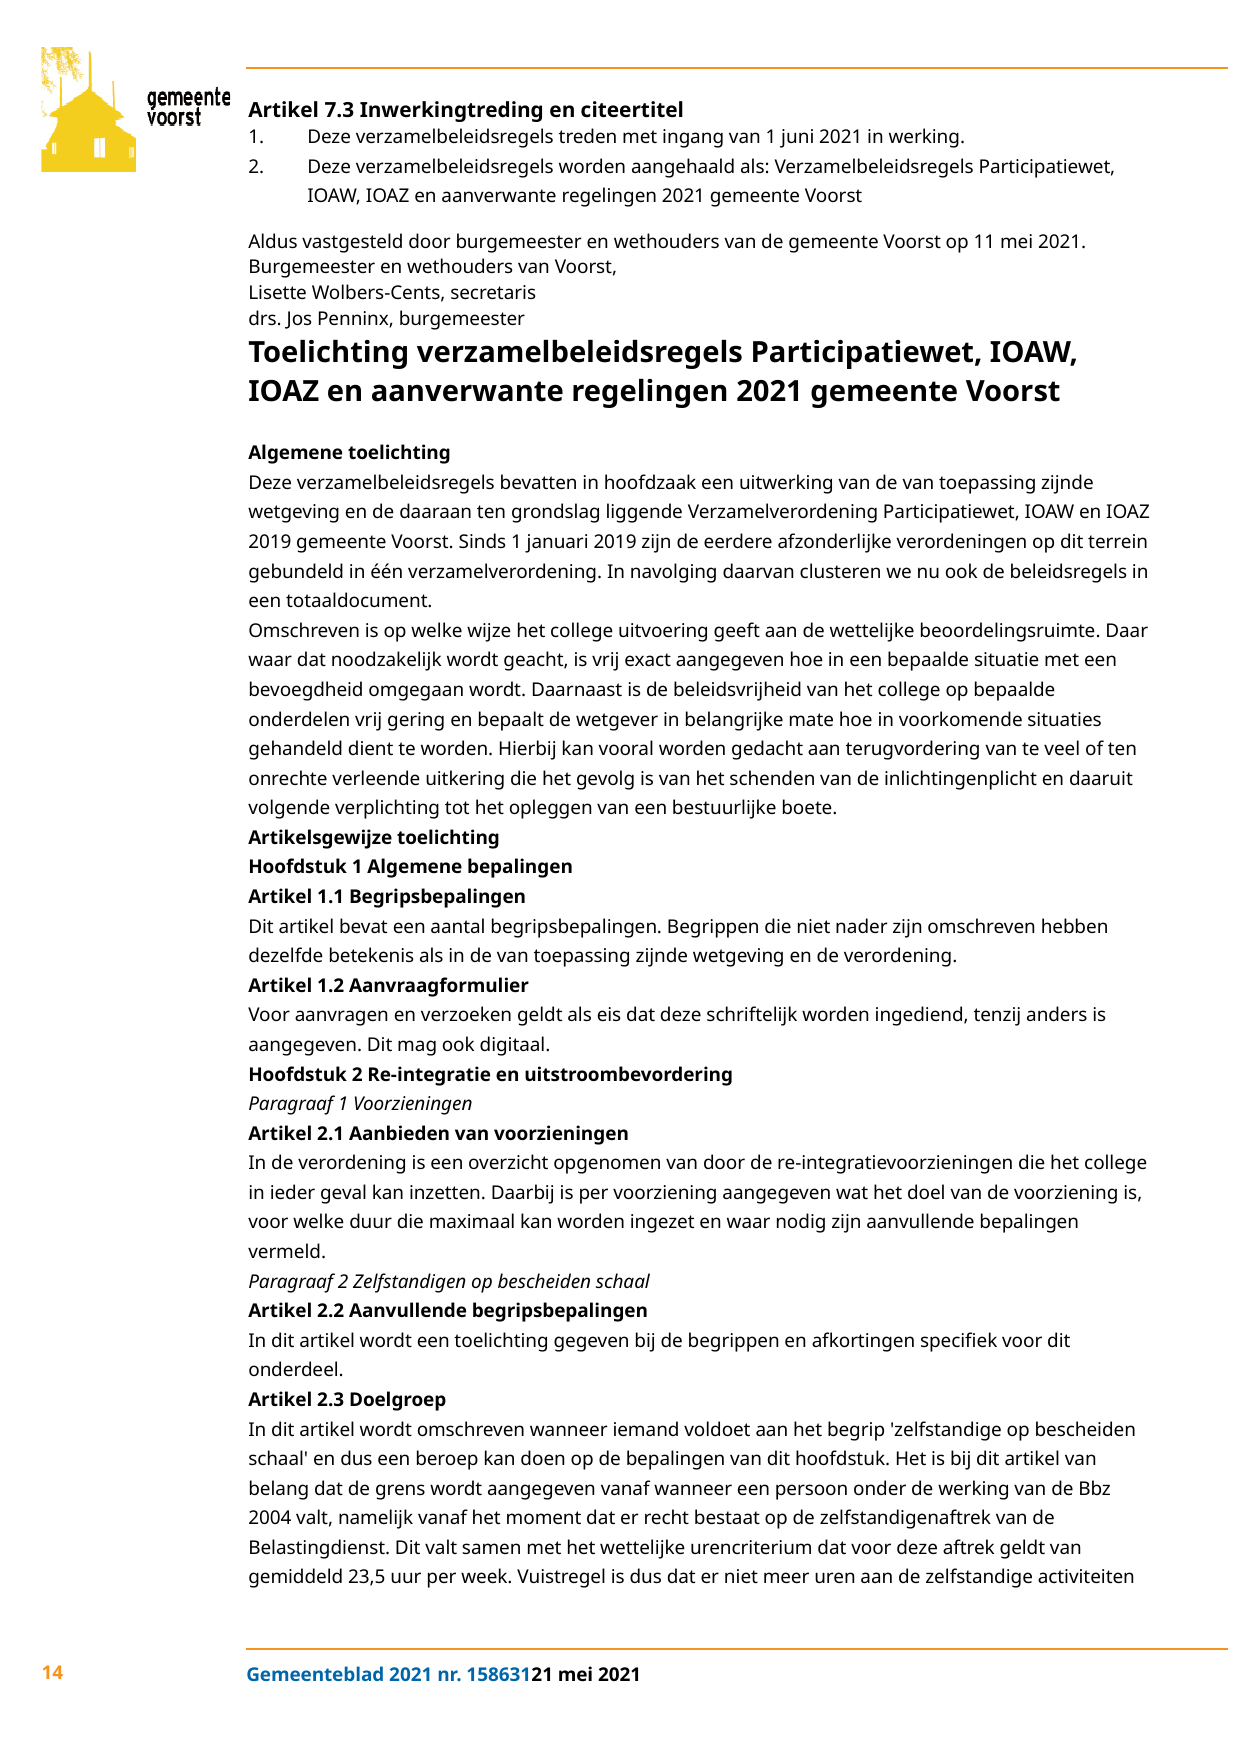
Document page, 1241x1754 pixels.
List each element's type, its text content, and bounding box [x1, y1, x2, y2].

text Artikel 2.2 Aanvullende begripsbepalingen [248, 1297, 1152, 1323]
text Omschreven is op welke wijze het college uitvoering geeft aan de wettelijke beoordelingsruimte. Daar waar dat noodzakelijk wordt geacht, is vrij exact aangegeven hoe in een bepaalde situatie met een bevoegdheid omgegaan wordt. Daarnaast is de beleidsvrijheid van het college op bepaalde onderdelen vrij gering en bepaalt de wetgever in belangrijke mate hoe in voorkomende situaties gehandeld dient te worden. Hierbij kan vooral worden gedacht aan terugvordering van te veel of ten onrechte verleende uitkering die het gevolg is van het schenden van de inlichtingenplicht en daaruit volgende verplichting tot het opleggen van een bestuurlijke boete. [248, 617, 1152, 820]
text Aldus vastgesteld door burgemeester en wethouders van de gemeente Voorst op 11 mei 2021. [248, 228, 1152, 254]
list Deze verzamelbeleidsregels worden aangehaald als: Verzamelbeleidsregels Participatiewet, IOAW, IOAZ en aanverwante regelingen 2021 gemeente Voorst [248, 153, 1152, 208]
text Artikel 7.3 Inwerkingtreding en citeertitel [248, 95, 1152, 123]
text In de verordening is een overzicht opgenomen van door de re-integratievoorzieningen die het college in ieder geval kan inzetten. Daarbij is per voorziening aangegeven wat het doel van de voorziening is, voor welke duur die maximaal kan worden ingezet en waar nodig zijn aanvullende bepalingen vermeld. [248, 1149, 1152, 1264]
text In dit artikel wordt omschreven wanneer iemand voldoet aan het begrip 'zelfstandige op bescheiden schaal' en dus een beroep kan doen op de bepalingen van dit hoofdstuk. Het is bij dit artikel van belang dat de grens wordt aangegeven vanaf wanneer een persoon onder de werking van de Bbz 2004 valt, namelijk vanaf het moment dat er recht bestaat op de zelfstandigenaftrek van de Belastingdienst. Dit valt samen met het wettelijke urencriterium dat voor deze aftrek geldt van gemiddeld 23,5 uur per week. Vuistregel is dus dat er niet meer uren aan de zelfstandige activiteiten [248, 1416, 1152, 1589]
text Dit artikel bevat een aantal begripsbepalingen. Begrippen die niet nader zijn omschreven hebben dezelfde betekenis als in de van toepassing zijnde wetgeving en de verordening. [248, 913, 1152, 968]
text Hoofdstuk 2 Re-integratie en uitstroombevordering [248, 1061, 1152, 1086]
text Artikel 2.3 Doelgroep [248, 1386, 1152, 1412]
text Paragraaf 1 Voorzieningen [248, 1090, 1152, 1116]
text Artikelsgewijze toelichting [248, 824, 1152, 850]
text Burgemeester en wethouders van Voorst, [248, 254, 1152, 279]
text Algemene toelichting [248, 439, 1152, 465]
picture [41, 47, 231, 172]
text drs. Jos Penninx, burgemeester [248, 305, 1152, 331]
text Toelichting verzamelbeleidsregels Participatiewet, IOAW, IOAZ en aanverwante regelingen 2021 gemeente Voorst [248, 331, 1152, 410]
text Artikel 1.2 Aanvraagformulier [248, 972, 1152, 998]
list Deze verzamelbeleidsregels treden met ingang van 1 juni 2021 in werking. [248, 123, 1152, 149]
text Paragraaf 2 Zelfstandigen op bescheiden schaal [248, 1268, 1152, 1293]
text Deze verzamelbeleidsregels bevatten in hoofdzaak een uitwerking van de van toepassing zijnde wetgeving en de daaraan ten grondslag liggende Verzamelverordening Participatiewet, IOAW en IOAZ 2019 gemeente Voorst. Sinds 1 januari 2019 zijn de eerdere afzonderlijke verordeningen op dit terrein gebundeld in één verzamelverordening. In navolging daarvan clusteren we nu ook de beleidsregels in een totaaldocument. [248, 469, 1152, 613]
text Artikel 1.1 Begripsbepalingen [248, 883, 1152, 909]
text In dit artikel wordt een toelichting gegeven bij de begrippen en afkortingen specifiek voor dit onderdeel. [248, 1327, 1152, 1382]
text Artikel 2.1 Aanbieden van voorzieningen [248, 1120, 1152, 1146]
text Hoofdstuk 1 Algemene bepalingen [248, 854, 1152, 879]
text Lisette Wolbers-Cents, secretaris [248, 279, 1152, 305]
text Voor aanvragen en verzoeken geldt als eis dat deze schriftelijk worden ingediend, tenzij anders is aangegeven. Dit mag ook digitaal. [248, 1002, 1152, 1057]
